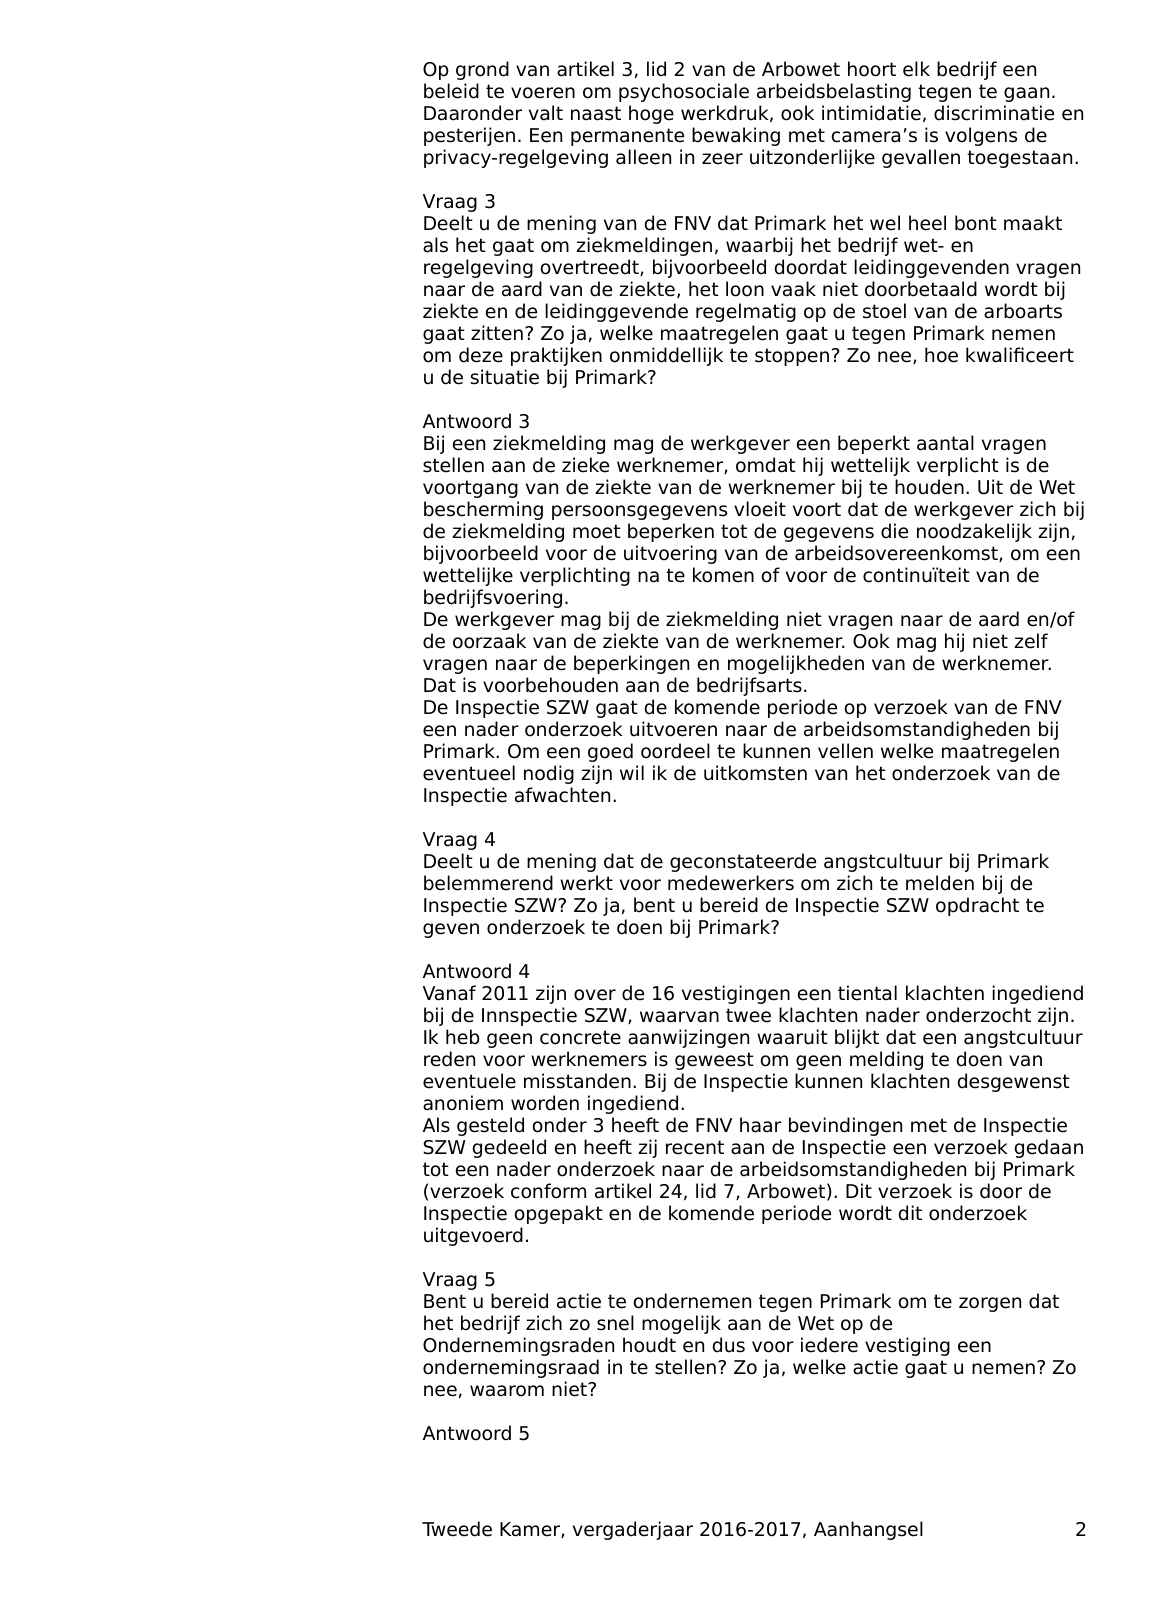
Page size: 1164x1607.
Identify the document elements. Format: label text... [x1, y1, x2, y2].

text Vraag 3 [422, 191, 1087, 213]
text Bij een ziekmelding mag de werkgever een beperkt aantal vragen stellen aan de zieke werknemer, omdat hij wettelijk verplicht is de voortgang van de ziekte van de werknemer bij te houden. Uit de Wet bescherming persoonsgegevens vloeit voort dat de werkgever zich bij de ziekmelding moet beperken tot de gegevens die noodzakelijk zijn, bijvoorbeeld voor de uitvoering van de arbeidsovereenkomst, om een wettelijke verplichting na te komen of voor de continuïteit van de bedrijfsvoering. [422, 433, 1087, 609]
text Antwoord 5 [422, 1423, 1087, 1445]
text Antwoord 3 [422, 411, 1087, 433]
text Vanaf 2011 zijn over de 16 vestigingen een tiental klachten ingediend bij de Innspectie SZW, waarvan twee klachten nader onderzocht zijn. Ik heb geen concrete aanwijzingen waaruit blijkt dat een angstcultuur reden voor werknemers is geweest om geen melding te doen van eventuele misstanden. Bij de Inspectie kunnen klachten desgewenst anoniem worden ingediend. [422, 983, 1087, 1115]
text Deelt u de mening van de FNV dat Primark het wel heel bont maakt als het gaat om ziekmeldingen, waarbij het bedrijf wet- en regelgeving overtreedt, bijvoorbeeld doordat leidinggevenden vragen naar de aard van de ziekte, het loon vaak niet doorbetaald wordt bij ziekte en de leidinggevende regelmatig op de stoel van de arboarts gaat zitten? Zo ja, welke maatregelen gaat u tegen Primark nemen om deze praktijken onmiddellijk te stoppen? Zo nee, hoe kwalificeert u de situatie bij Primark? [422, 213, 1087, 389]
text Vraag 5 [422, 1269, 1087, 1291]
text Vraag 4 [422, 829, 1087, 851]
text De werkgever mag bij de ziekmelding niet vragen naar de aard en/of de oorzaak van de ziekte van de werknemer. Ook mag hij niet zelf vragen naar de beperkingen en mogelijkheden van de werknemer. Dat is voorbehouden aan de bedrijfsarts. [422, 609, 1087, 697]
text De Inspectie SZW gaat de komende periode op verzoek van de FNV een nader onderzoek uitvoeren naar de arbeidsomstandigheden bij Primark. Om een goed oordeel te kunnen vellen welke maatregelen eventueel nodig zijn wil ik de uitkomsten van het onderzoek van de Inspectie afwachten. [422, 697, 1087, 807]
text Als gesteld onder 3 heeft de FNV haar bevindingen met de Inspectie SZW gedeeld en heeft zij recent aan de Inspectie een verzoek gedaan tot een nader onderzoek naar de arbeidsomstandigheden bij Primark (verzoek conform artikel 24, lid 7, Arbowet). Dit verzoek is door de Inspectie opgepakt en de komende periode wordt dit onderzoek uitgevoerd. [422, 1115, 1087, 1247]
text Antwoord 4 [422, 961, 1087, 983]
text Deelt u de mening dat de geconstateerde angstcultuur bij Primark belemmerend werkt voor medewerkers om zich te melden bij de Inspectie SZW? Zo ja, bent u bereid de Inspectie SZW opdracht te geven onderzoek te doen bij Primark? [422, 851, 1087, 939]
text Op grond van artikel 3, lid 2 van de Arbowet hoort elk bedrijf een beleid te voeren om psychosociale arbeidsbelasting tegen te gaan. Daaronder valt naast hoge werkdruk, ook intimidatie, discriminatie en pesterijen. Een permanente bewaking met camera’s is volgens de privacy-regelgeving alleen in zeer uitzonderlijke gevallen toegestaan. [422, 59, 1087, 169]
text Bent u bereid actie te ondernemen tegen Primark om te zorgen dat het bedrijf zich zo snel mogelijk aan de Wet op de Ondernemingsraden houdt en dus voor iedere vestiging een ondernemingsraad in te stellen? Zo ja, welke actie gaat u nemen? Zo nee, waarom niet? [422, 1291, 1087, 1401]
